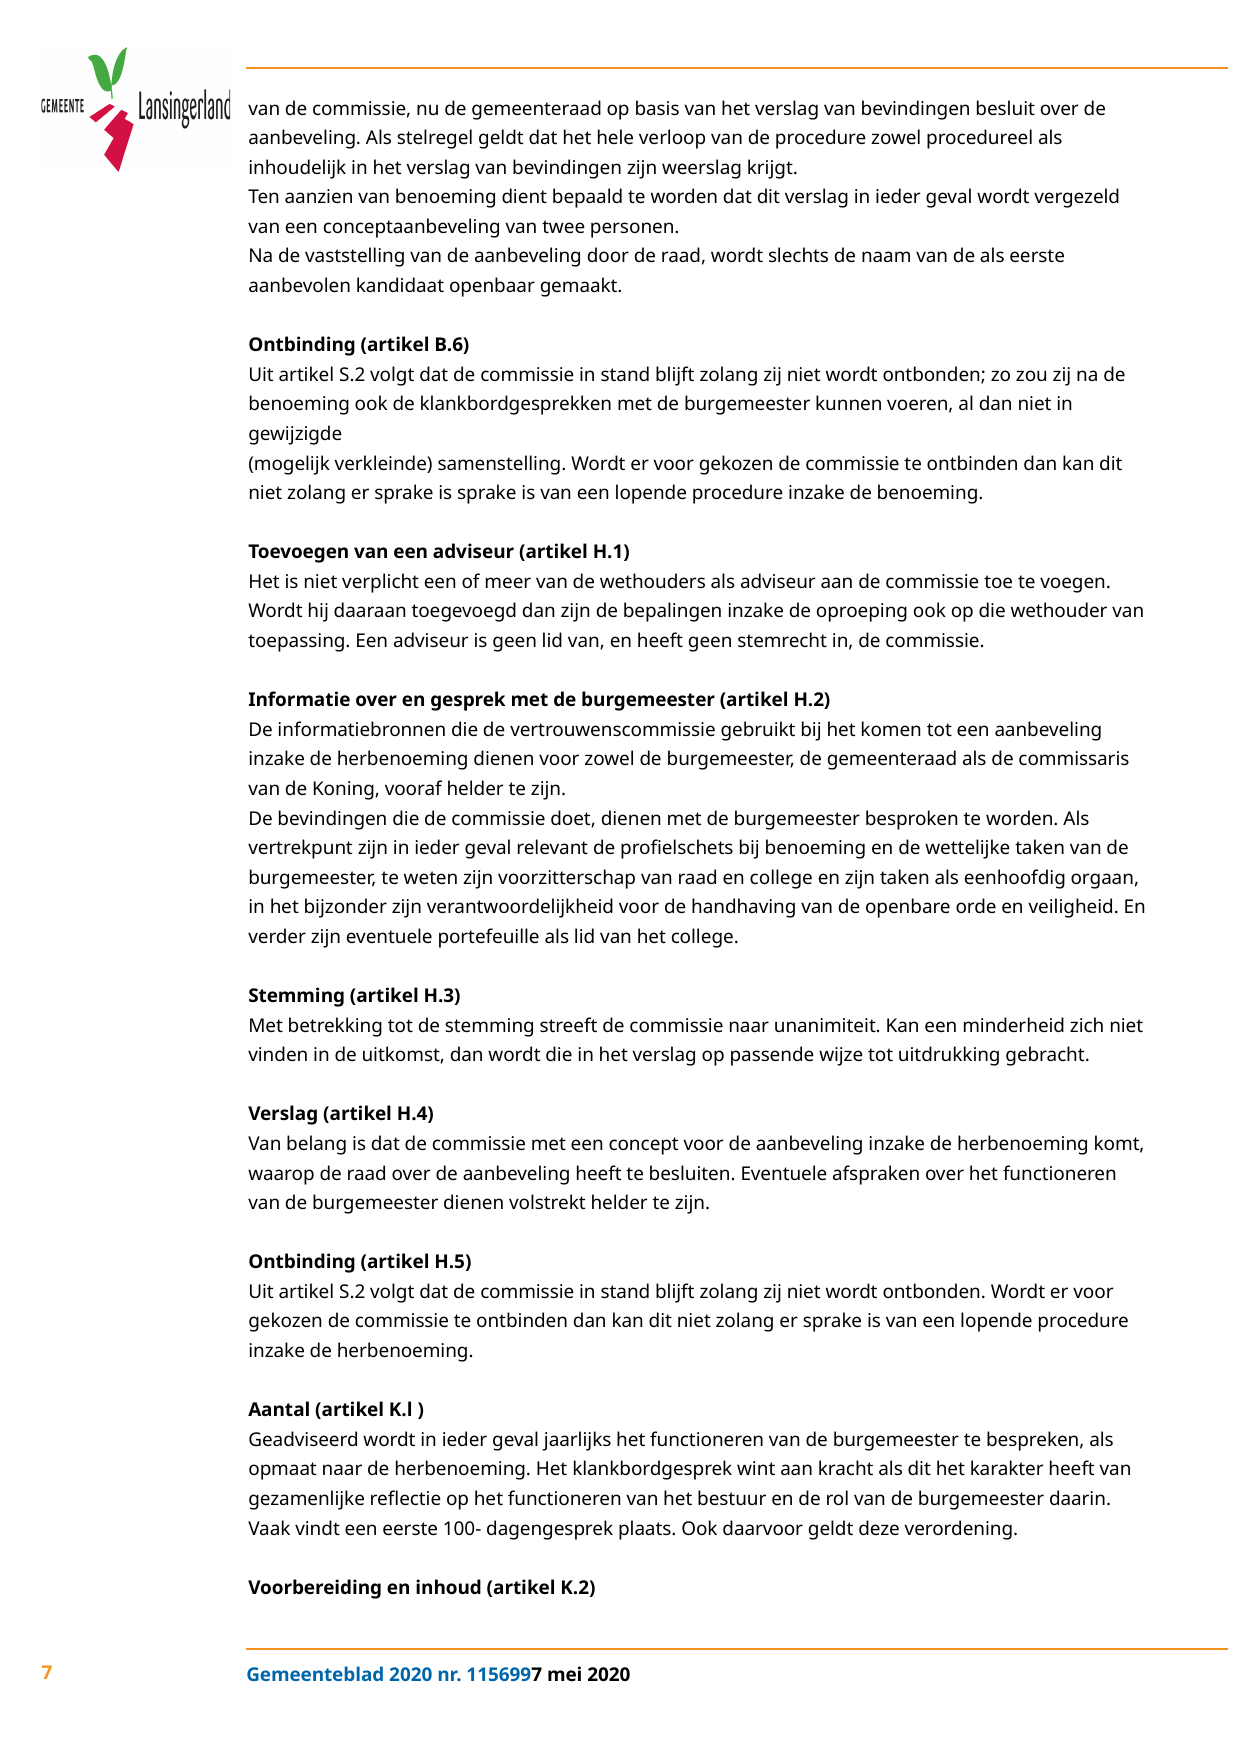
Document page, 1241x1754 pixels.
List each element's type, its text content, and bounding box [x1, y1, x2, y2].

text Aantal (artikel K.l ) [248, 1396, 1152, 1422]
text Na de vaststelling van de aanbeveling door de raad, wordt slechts de naam van de als eerste [248, 243, 1152, 268]
picture [41, 47, 231, 172]
text Het is niet verplicht een of meer van de wethouders als adviseur aan de commissie toe te voegen. Wordt hij daaraan toegevoegd dan zijn de bepalingen inzake de oproeping ook op die wethouder van toepassing. Een adviseur is geen lid van, en heeft geen stemrecht in, de commissie. [248, 568, 1152, 653]
text Uit artikel S.2 volgt dat de commissie in stand blijft zolang zij niet wordt ontbonden. Wordt er voor gekozen de commissie te ontbinden dan kan dit niet zolang er sprake is van een lopende procedure inzake de herbenoeming. [248, 1278, 1152, 1363]
text vertrekpunt zijn in ieder geval relevant de profielschets bij benoeming en de wettelijke taken van de [248, 834, 1152, 860]
text Toevoegen van een adviseur (artikel H.1) [248, 538, 1152, 564]
text Informatie over en gesprek met de burgemeester (artikel H.2) [248, 686, 1152, 712]
text Ontbinding (artikel H.5) [248, 1248, 1152, 1274]
text Van belang is dat de commissie met een concept voor de aanbeveling inzake de herbenoeming komt, waarop de raad over de aanbeveling heeft te besluiten. Eventuele afspraken over het functioneren van de burgemeester dienen volstrekt helder te zijn. [248, 1130, 1152, 1215]
text burgemeester, te weten zijn voorzitterschap van raad en college en zijn taken als eenhoofdig orgaan, in het bijzonder zijn verantwoordelijkheid voor de handhaving van de openbare orde en veiligheid. En verder zijn eventuele portefeuille als lid van het college. [248, 864, 1152, 949]
text Voorbereiding en inhoud (artikel K.2) [248, 1574, 1152, 1600]
text Ontbinding (artikel B.6) [248, 331, 1152, 357]
text Met betrekking tot de stemming streeft de commissie naar unanimiteit. Kan een minderheid zich niet vinden in de uitkomst, dan wordt die in het verslag op passende wijze tot uitdrukking gebracht. [248, 1012, 1152, 1067]
text Verslag (artikel H.4) [248, 1101, 1152, 1126]
text Vaak vindt een eerste 100- dagengesprek plaats. Ook daarvoor geldt deze verordening. [248, 1515, 1152, 1541]
text Uit artikel S.2 volgt dat de commissie in stand blijft zolang zij niet wordt ontbonden; zo zou zij na de [248, 361, 1152, 387]
text van de commissie, nu de gemeenteraad op basis van het verslag van bevindingen besluit over de aanbeveling. Als stelregel geldt dat het hele verloop van de procedure zowel procedureel als inhoudelijk in het verslag van bevindingen zijn weerslag krijgt. [248, 95, 1152, 180]
text aanbevolen kandidaat openbaar gemaakt. [248, 272, 1152, 298]
text Geadviseerd wordt in ieder geval jaarlijks het functioneren van de burgemeester te bespreken, als opmaat naar de herbenoeming. Het klankbordgesprek wint aan kracht als dit het karakter heeft van gezamenlijke reflectie op het functioneren van het bestuur en de rol van de burgemeester daarin. [248, 1426, 1152, 1511]
text De informatiebronnen die de vertrouwenscommissie gebruikt bij het komen tot een aanbeveling inzake de herbenoeming dienen voor zowel de burgemeester, de gemeenteraad als de commissaris van de Koning, vooraf helder te zijn. [248, 716, 1152, 801]
text benoeming ook de klankbordgesprekken met de burgemeester kunnen voeren, al dan niet in gewijzigde [248, 391, 1152, 446]
text De bevindingen die de commissie doet, dienen met de burgemeester besproken te worden. Als [248, 805, 1152, 831]
text Stemming (artikel H.3) [248, 982, 1152, 1008]
text Ten aanzien van benoeming dient bepaald te worden dat dit verslag in ieder geval wordt vergezeld van een conceptaanbeveling van twee personen. [248, 183, 1152, 239]
text (mogelijk verkleinde) samenstelling. Wordt er voor gekozen de commissie te ontbinden dan kan dit niet zolang er sprake is sprake is van een lopende procedure inzake de benoeming. [248, 450, 1152, 505]
